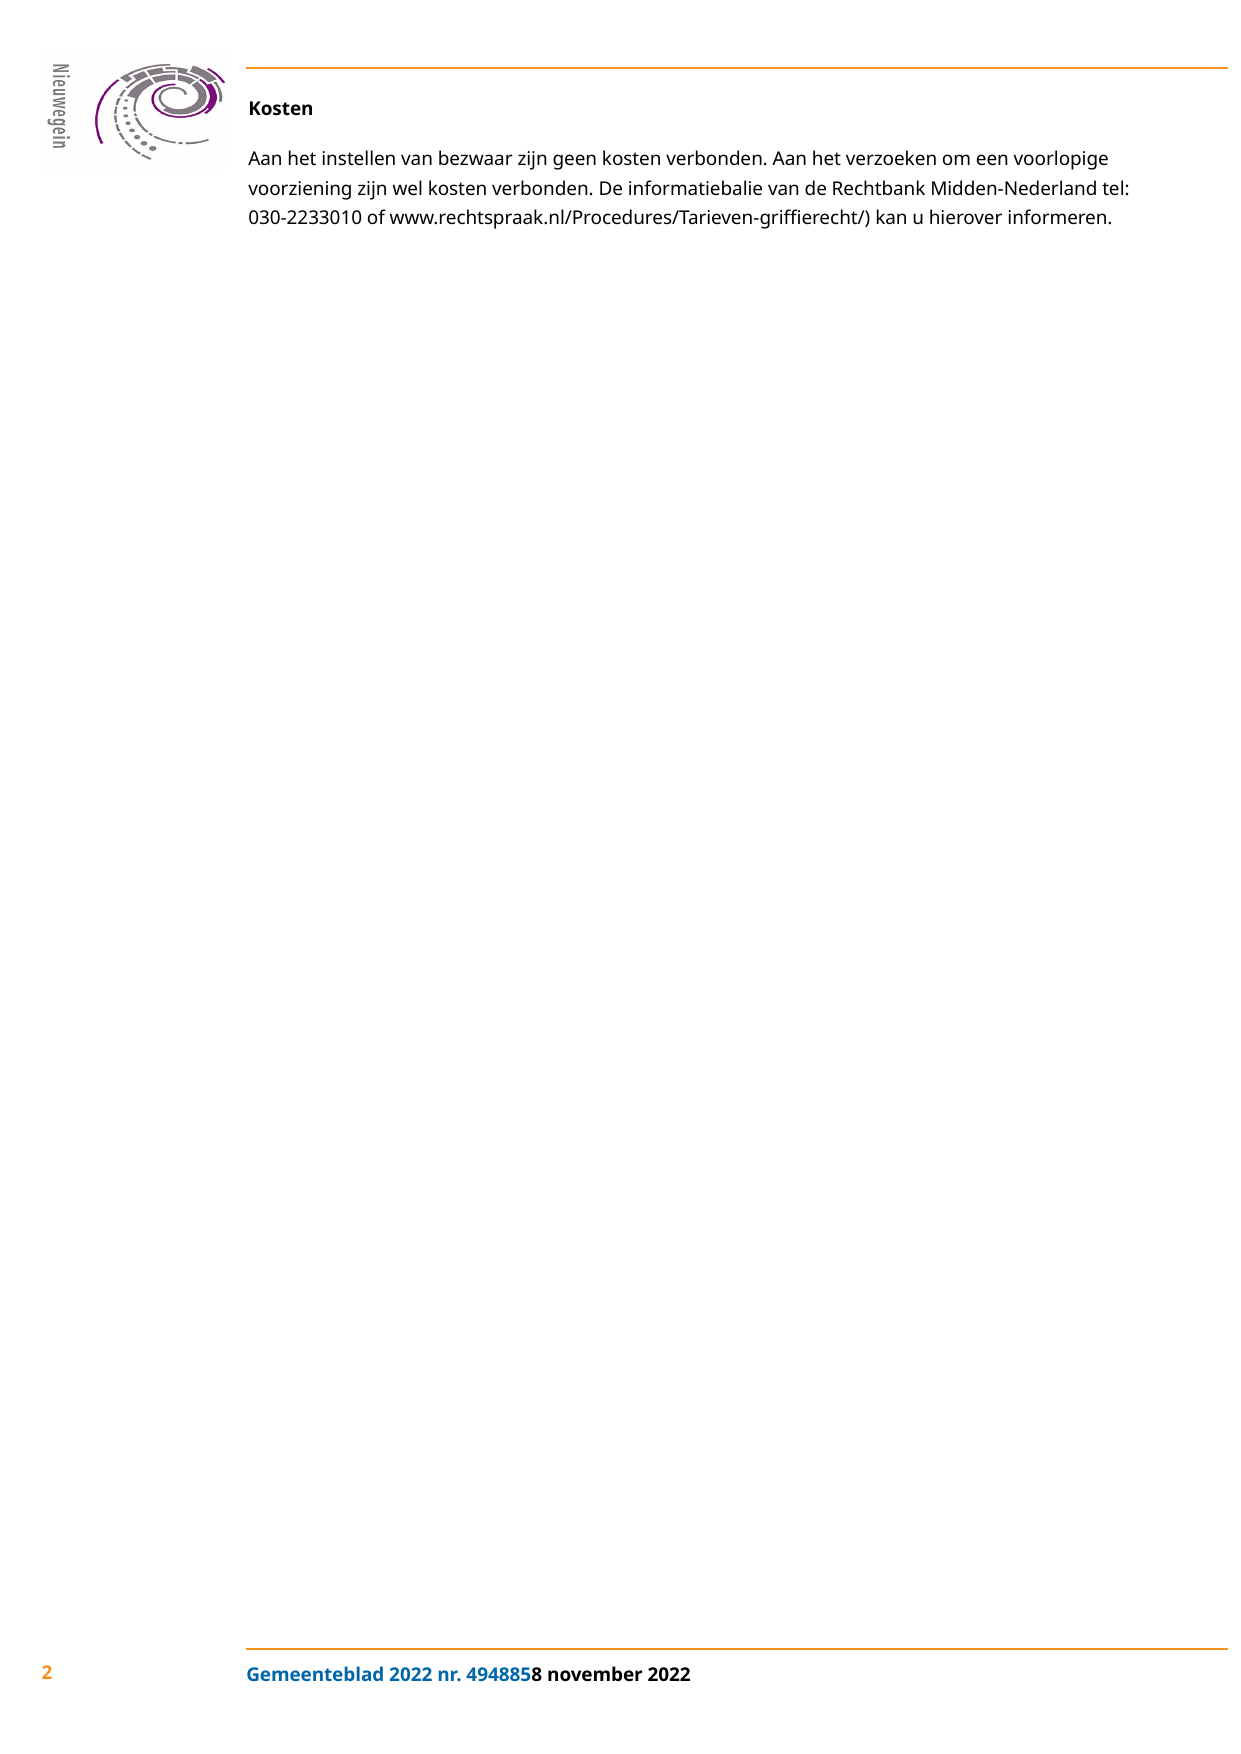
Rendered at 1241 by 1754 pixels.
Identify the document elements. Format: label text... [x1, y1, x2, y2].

picture [41, 47, 231, 172]
text Aan het instellen van bezwaar zijn geen kosten verbonden. Aan het verzoeken om een voorlopige voorziening zijn wel kosten verbonden. De informatiebalie van de Rechtbank Midden-Nederland tel: 030-2233010 of www.rechtspraak.nl/Procedures/Tarieven-griffierecht/) kan u hierover informeren. [248, 145, 1152, 230]
text Kosten [248, 95, 1152, 121]
